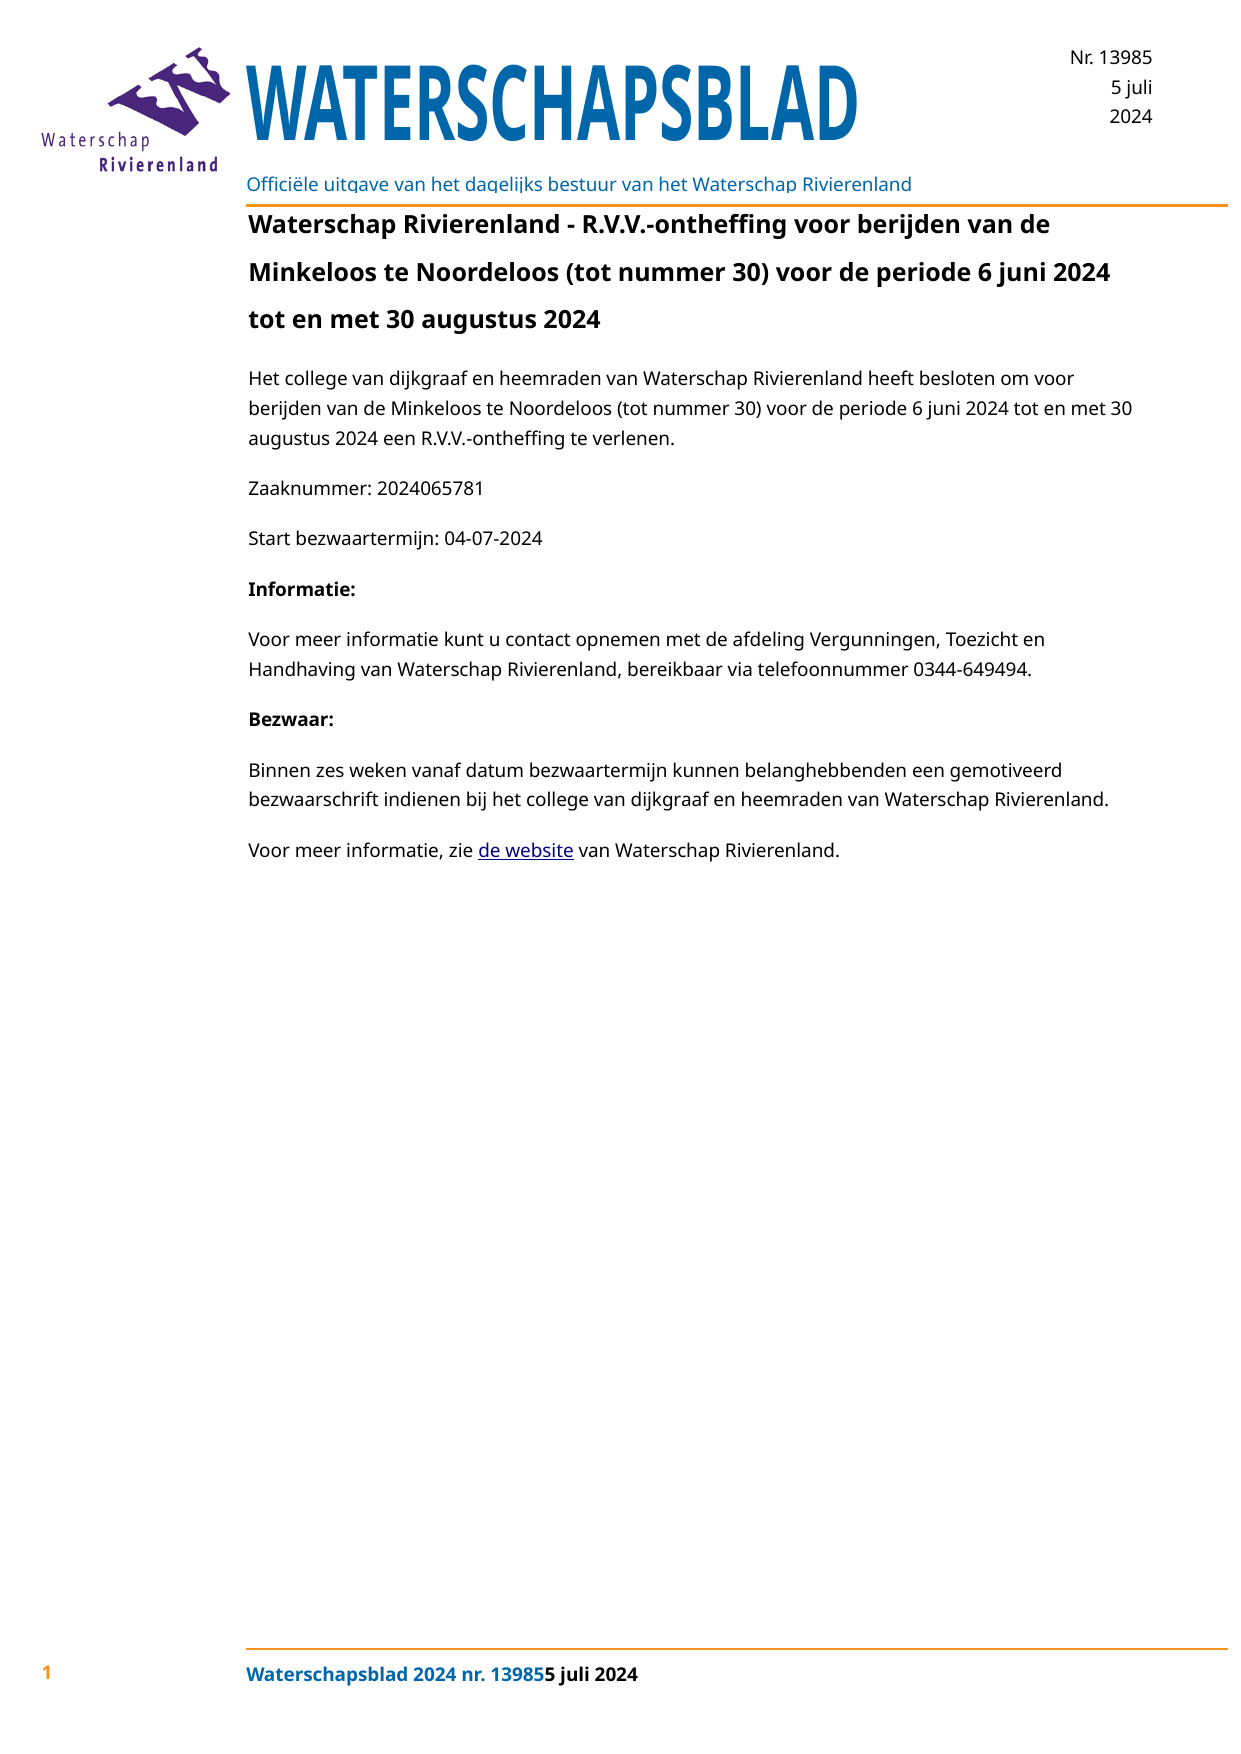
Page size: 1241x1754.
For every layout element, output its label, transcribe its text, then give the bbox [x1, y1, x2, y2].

text Waterschap Rivierenland - R.V.V.-ontheffing voor berijden van de Minkeloos te Noordeloos (tot nummer 30) voor de periode 6 juni 2024 tot en met 30 augustus 2024 [248, 207, 1152, 336]
picture [41, 47, 231, 172]
text Bezwaar: [248, 706, 1152, 732]
text Voor meer informatie kunt u contact opnemen met de afdeling Vergunningen, Toezicht en Handhaving van Waterschap Rivierenland, bereikbaar via telefoonnummer 0344-649494. [248, 626, 1152, 682]
text Binnen zes weken vanaf datum bezwaartermijn kunnen belanghebbenden een gemotiveerd bezwaarschrift indienen bij het college van dijkgraaf en heemraden van Waterschap Rivierenland. [248, 757, 1152, 812]
text Informatie: [248, 576, 1152, 602]
text Het college van dijkgraaf en heemraden van Waterschap Rivierenland heeft besloten om voor berijden van de Minkeloos te Noordeloos (tot nummer 30) voor de periode 6 juni 2024 tot en met 30 augustus 2024 een R.V.V.-ontheffing te verlenen. [248, 366, 1152, 450]
text Start bezwaartermijn: 04-07-2024 [248, 526, 1152, 551]
text Voor meer informatie, zie de website van Waterschap Rivierenland. [248, 837, 1152, 862]
text Zaaknummer: 2024065781 [248, 475, 1152, 501]
